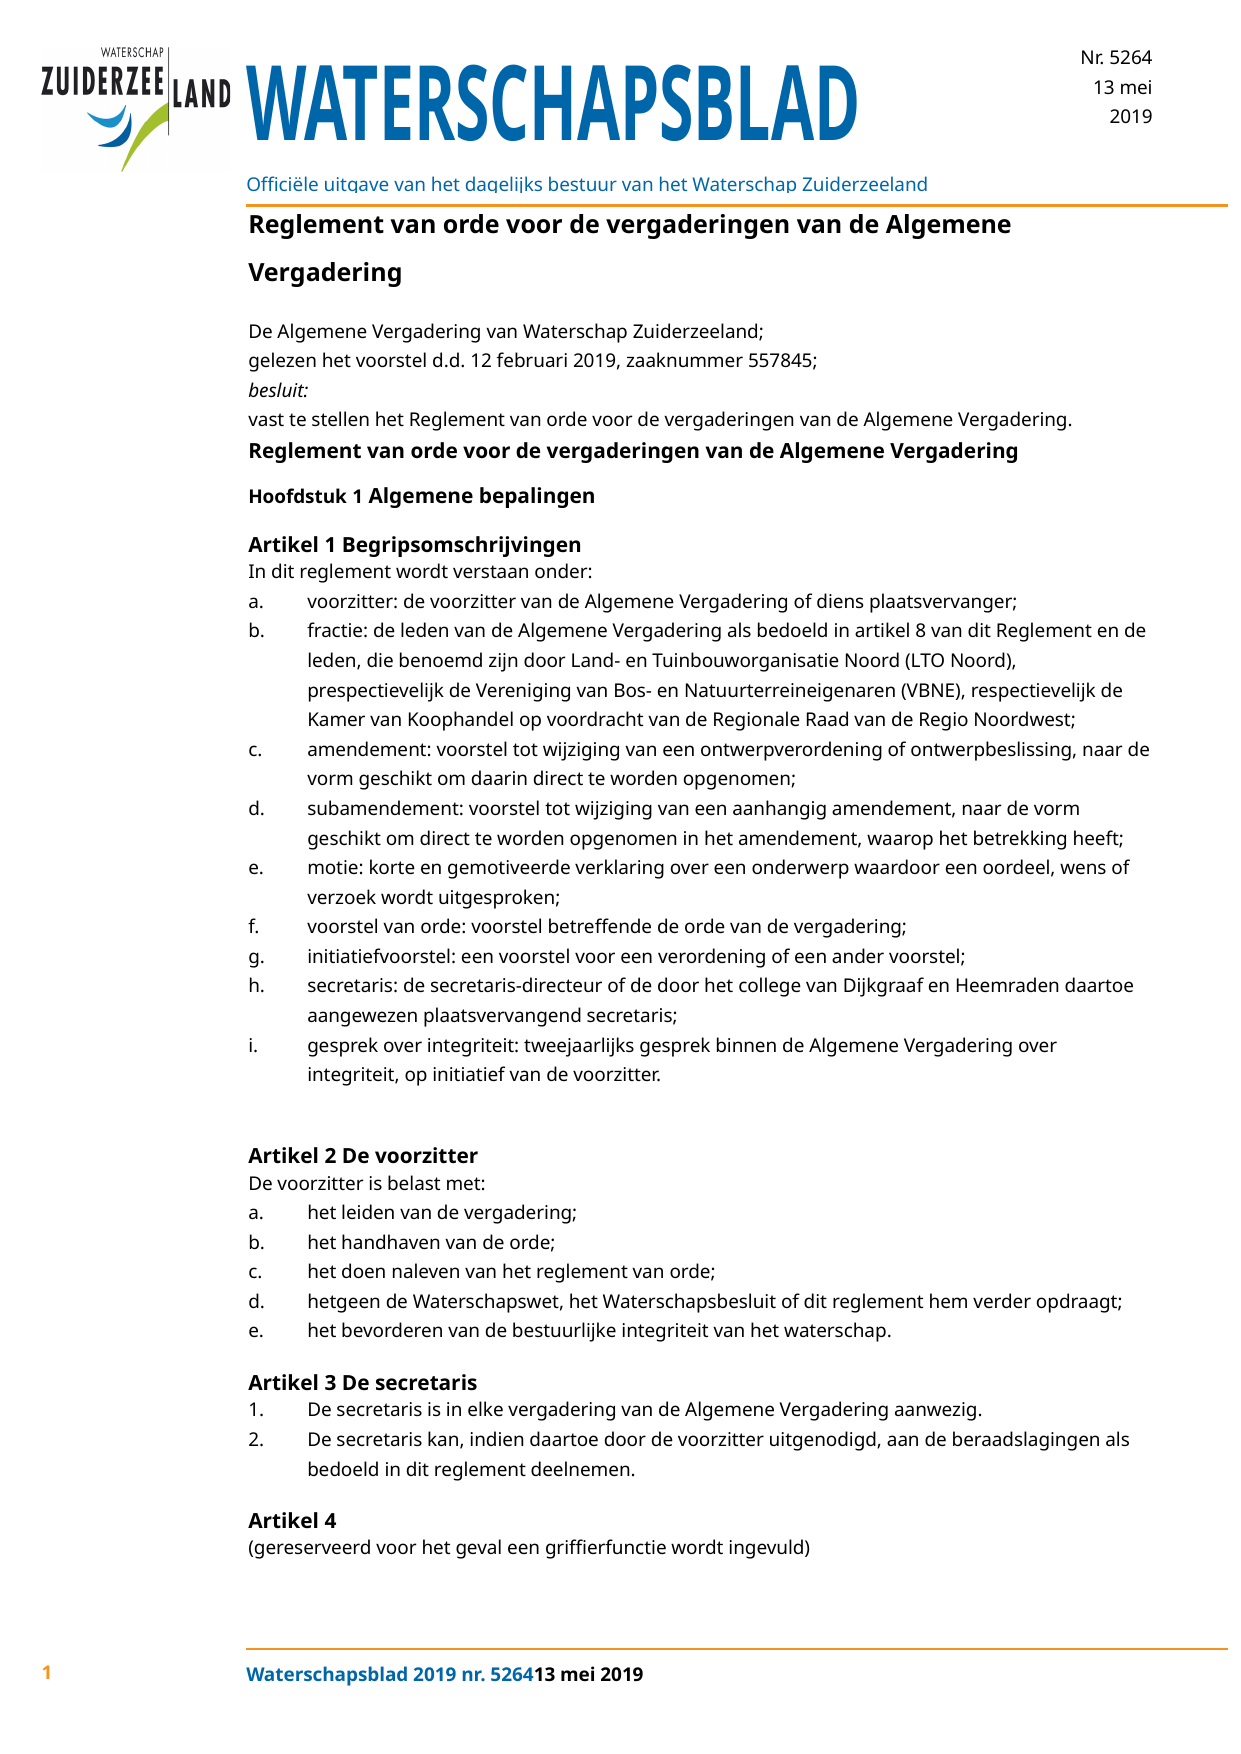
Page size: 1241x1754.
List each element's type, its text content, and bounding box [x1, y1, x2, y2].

text De Algemene Vergadering van Waterschap Zuiderzeeland; [248, 318, 1152, 344]
list het doen naleven van het reglement van orde; [248, 1258, 1152, 1284]
text besluit: [248, 377, 1152, 403]
list secretaris: de secretaris-directeur of de door het college van Dijkgraaf en Heemraden daartoe aangewezen plaatsvervangend secretaris; [248, 973, 1152, 1028]
list motie: korte en gemotiveerde verklaring over een onderwerp waardoor een oordeel, wens of verzoek wordt uitgesproken; [248, 854, 1152, 909]
text In dit reglement wordt verstaan onder: [248, 558, 1152, 584]
list De secretaris kan, indien daartoe door de voorzitter uitgenodigd, aan de beraadslagingen als bedoeld in dit reglement deelnemen. [248, 1426, 1152, 1481]
list fractie: de leden van de Algemene Vergadering als bedoeld in artikel 8 van dit Reglement en de leden, die benoemd zijn door Land- en Tuinbouworganisatie Noord (LTO Noord), prespectievelijk de Vereniging van Bos- en Natuurterreineigenaren (VBNE), respectievelijk de Kamer van Koophandel op voordracht van de Regionale Raad van de Regio Noordwest; [248, 618, 1152, 732]
list voorstel van orde: voorstel betreffende de orde van de vergadering; [248, 913, 1152, 939]
list het bevorderen van de bestuurlijke integriteit van het waterschap. [248, 1318, 1152, 1343]
text (gereserveerd voor het geval een griffierfunctie wordt ingevuld) [248, 1534, 1152, 1560]
text Artikel 1 Begripsomschrijvingen [248, 530, 1152, 558]
text Hoofdstuk 1 Algemene bepalingen [248, 481, 1152, 509]
text vast te stellen het Reglement van orde voor de vergaderingen van de Algemene Vergadering. [248, 407, 1152, 432]
list gesprek over integriteit: tweejaarlijks gesprek binnen de Algemene Vergadering over integriteit, op initiatief van de voorzitter. [248, 1032, 1152, 1087]
text Artikel 4 [248, 1506, 1152, 1534]
list subamendement: voorstel tot wijziging van een aanhangig amendement, naar de vorm geschikt om direct te worden opgenomen in het amendement, waarop het betrekking heeft; [248, 795, 1152, 850]
text Reglement van orde voor de vergaderingen van de Algemene Vergadering [248, 436, 1152, 465]
text Artikel 2 De voorzitter [248, 1141, 1152, 1170]
list initiatiefvoorstel: een voorstel voor een verordening of een ander voorstel; [248, 943, 1152, 969]
list het handhaven van de orde; [248, 1229, 1152, 1255]
list hetgeen de Waterschapswet, het Waterschapsbesluit of dit reglement hem verder opdraagt; [248, 1288, 1152, 1314]
picture [41, 47, 231, 172]
list het leiden van de vergadering; [248, 1199, 1152, 1225]
list voorzitter: de voorzitter van de Algemene Vergadering of diens plaatsvervanger; [248, 588, 1152, 614]
text gelezen het voorstel d.d. 12 februari 2019, zaaknummer 557845; [248, 347, 1152, 373]
text Artikel 3 De secretaris [248, 1368, 1152, 1397]
text De voorzitter is belast met: [248, 1170, 1152, 1196]
list amendement: voorstel tot wijziging van een ontwerpverordening of ontwerpbeslissing, naar de vorm geschikt om daarin direct te worden opgenomen; [248, 736, 1152, 791]
list De secretaris is in elke vergadering van de Algemene Vergadering aanwezig. [248, 1397, 1152, 1422]
text Reglement van orde voor de vergaderingen van de Algemene Vergadering [248, 207, 1152, 288]
